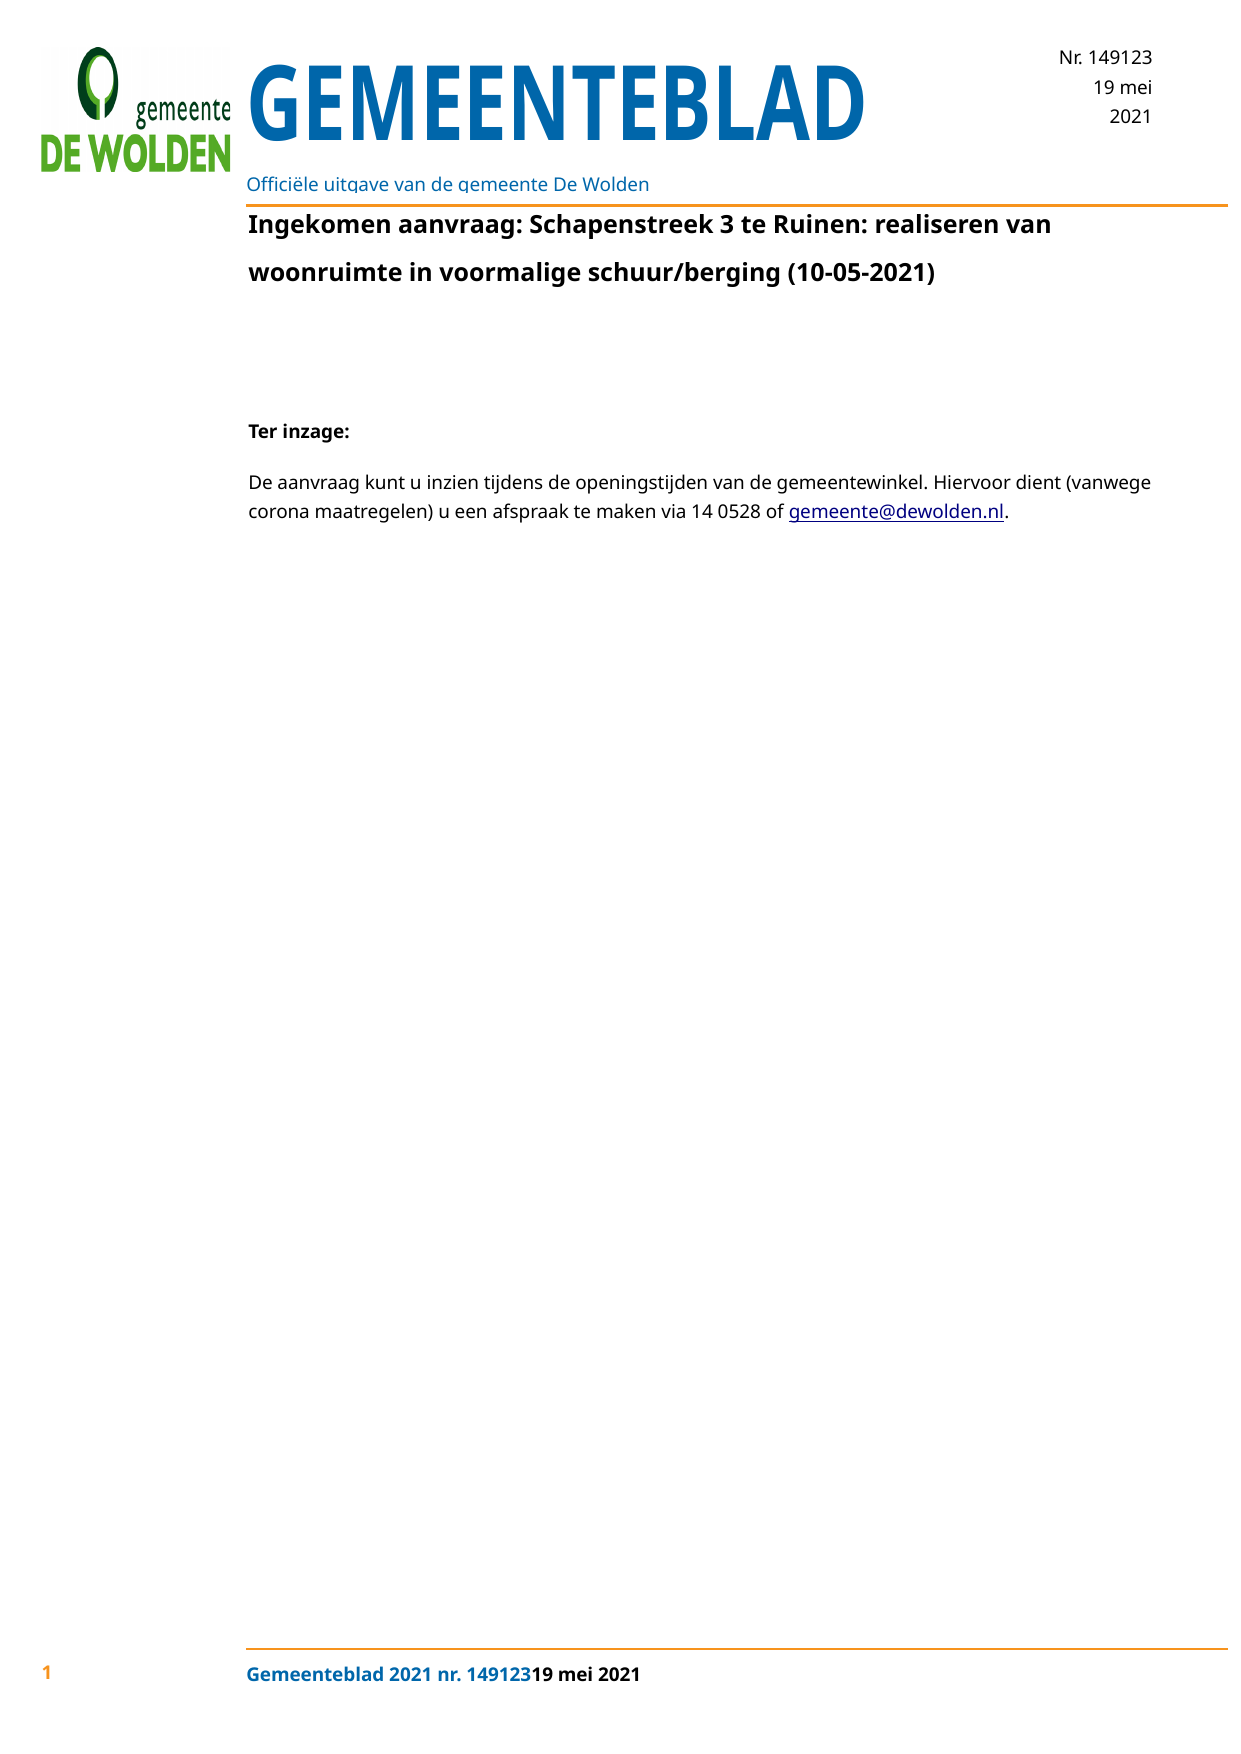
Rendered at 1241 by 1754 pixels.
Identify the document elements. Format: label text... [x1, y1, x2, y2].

text Ter inzage: [248, 419, 1152, 444]
text De aanvraag kunt u inzien tijdens de openingstijden van de gemeentewinkel. Hiervoor dient (vanwege corona maatregelen) u een afspraak te maken via 14 0528 of gemeente@dewolden.nl. [248, 469, 1152, 524]
text Ingekomen aanvraag: Schapenstreek 3 te Ruinen: realiseren van woonruimte in voormalige schuur/berging (10-05-2021) [248, 207, 1152, 288]
picture [41, 47, 231, 172]
